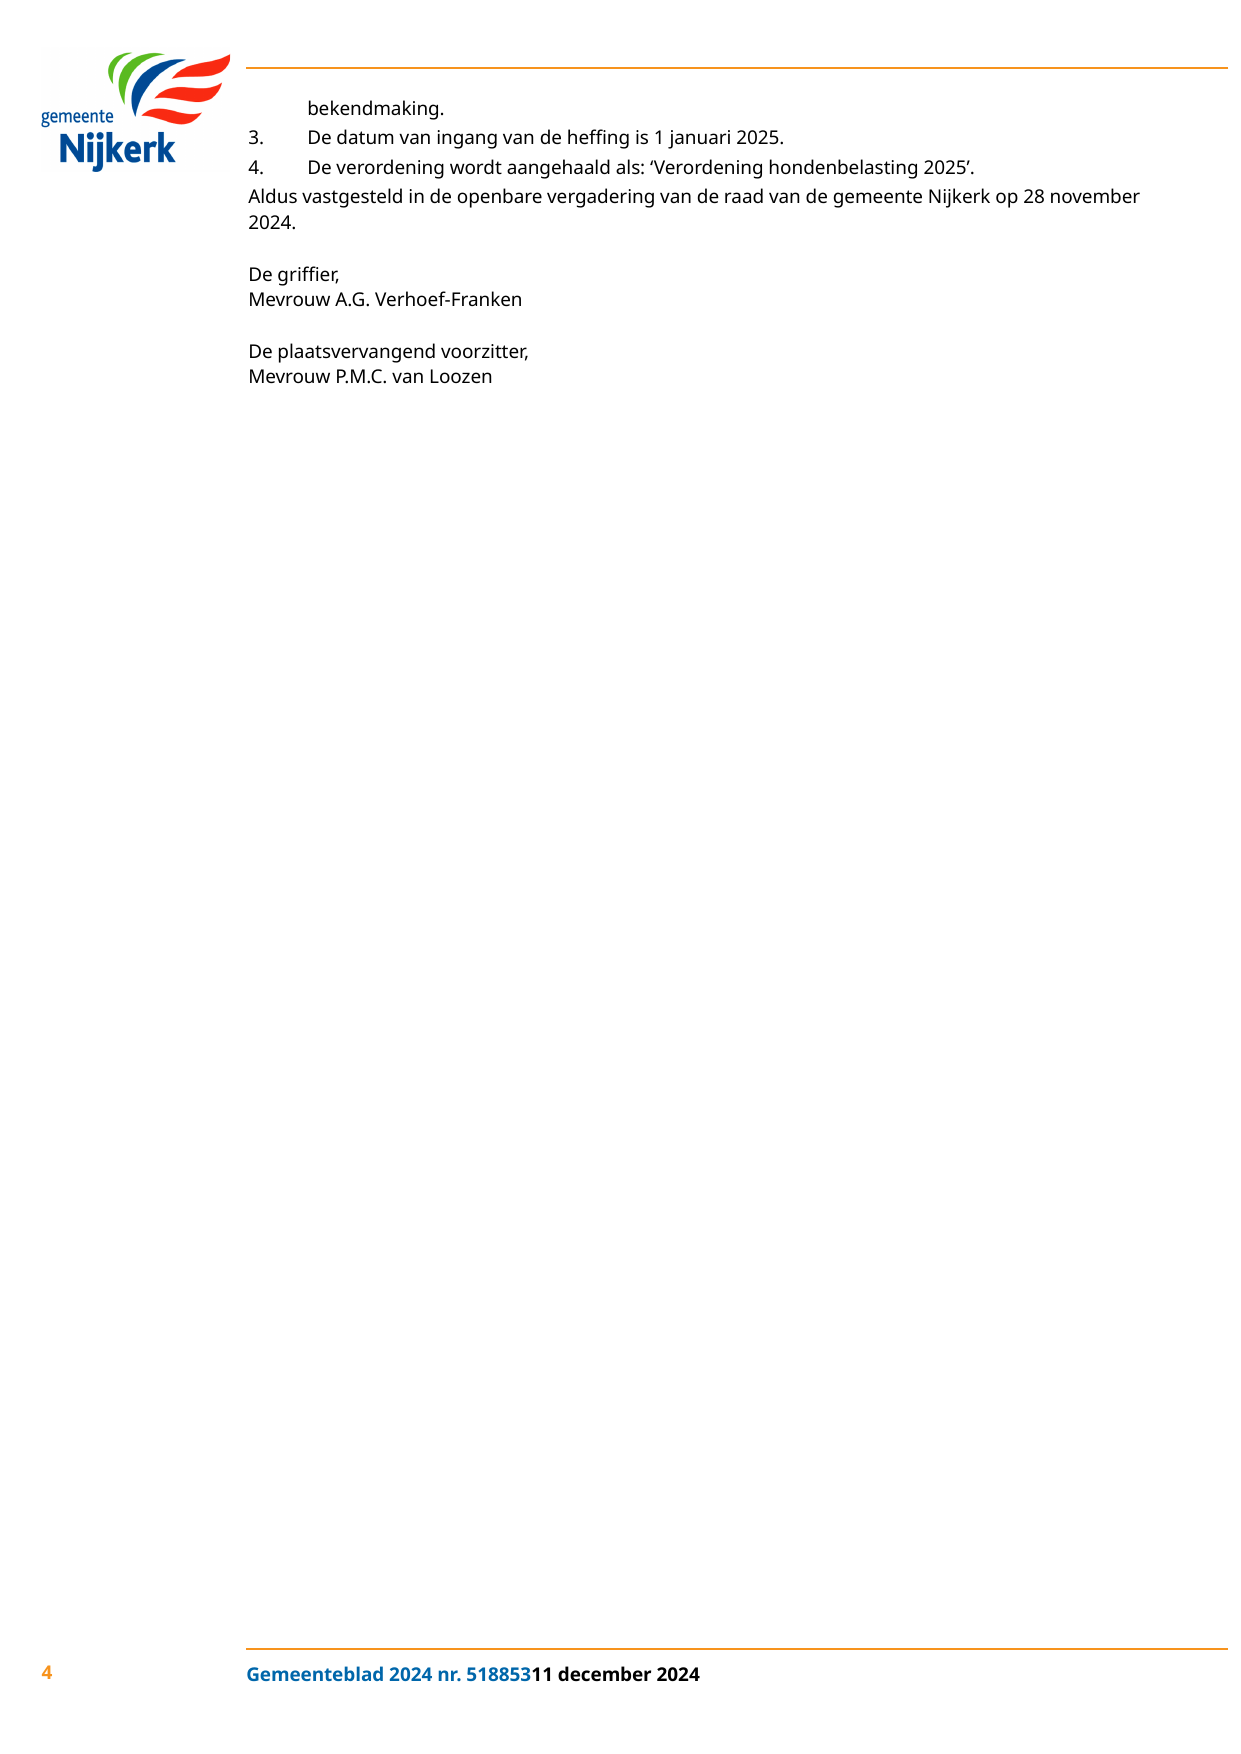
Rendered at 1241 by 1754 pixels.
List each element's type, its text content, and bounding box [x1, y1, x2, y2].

picture [41, 47, 231, 172]
list bekendmaking. [248, 95, 1152, 121]
list De verordening wordt aangehaald als: ‘Verordening hondenbelasting 2025’. [248, 154, 1152, 180]
list De datum van ingang van de heffing is 1 januari 2025. [248, 124, 1152, 150]
text De plaatsvervangend voorzitter, [248, 338, 1152, 364]
text Aldus vastgesteld in de openbare vergadering van de raad van de gemeente Nijkerk op 28 november 2024. [248, 183, 1152, 235]
text Mevrouw A.G. Verhoef-Franken [248, 286, 1152, 312]
text Mevrouw P.M.C. van Loozen [248, 364, 1152, 389]
text De griffier, [248, 261, 1152, 286]
